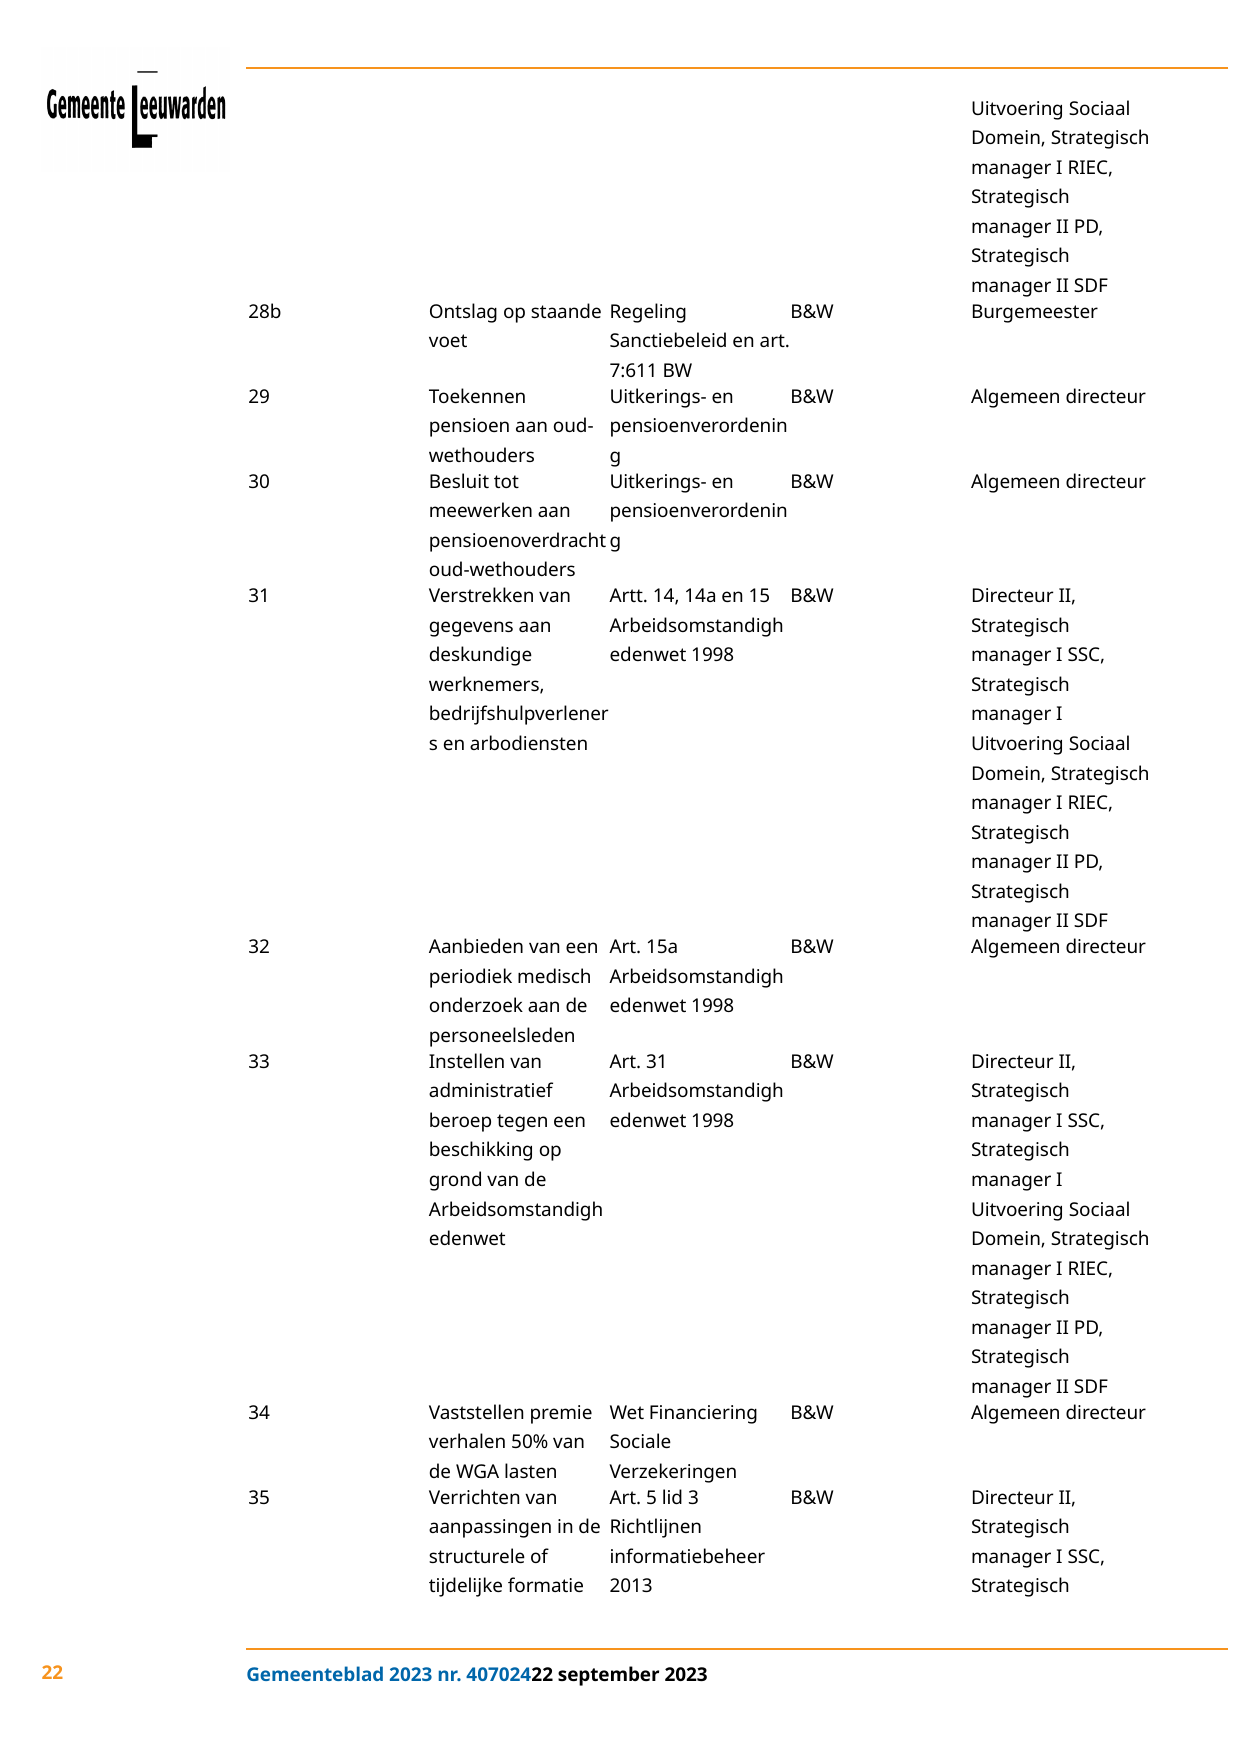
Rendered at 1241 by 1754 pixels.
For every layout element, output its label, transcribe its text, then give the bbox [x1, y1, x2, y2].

table_cell Algemeen directeur [971, 1399, 1152, 1484]
table_cell B&W [790, 934, 971, 1048]
table_cell B&W [790, 1048, 971, 1399]
table_cell [248, 95, 429, 298]
table_cell [429, 95, 609, 298]
table_cell B&W [790, 1484, 971, 1598]
table_cell Burgemeester [971, 298, 1152, 383]
table_cell B&W [790, 298, 971, 383]
table_cell B&W [790, 582, 971, 933]
table_cell Instellen van administratief beroep tegen een beschikking op grond van de Arbeidsomstandighedenwet [429, 1048, 609, 1399]
table_cell Regeling Sanctiebeleid en art. 7:611 BW [609, 298, 790, 383]
table_cell 29 [248, 383, 429, 468]
table_cell Aanbieden van een periodiek medisch onderzoek aan de personeelsleden [429, 934, 609, 1048]
table_cell Algemeen directeur [971, 383, 1152, 468]
table_cell Directeur II, Strategisch manager I SSC, Strategisch [971, 1484, 1152, 1598]
table_cell Besluit tot meewerken aan pensioenoverdracht oud-wethouders [429, 468, 609, 582]
table_cell Artt. 14, 14a en 15 Arbeidsomstandighedenwet 1998 [609, 582, 790, 933]
table_cell Uitkerings- en pensioenverordening [609, 468, 790, 582]
table_cell 35 [248, 1484, 429, 1598]
table_cell Algemeen directeur [971, 934, 1152, 1048]
table_cell [609, 95, 790, 298]
table_cell Verstrekken van gegevens aan deskundige werknemers, bedrijfshulpverleners en arbodiensten [429, 582, 609, 933]
table_cell Directeur II, Strategisch manager I SSC, Strategisch manager I Uitvoering Sociaal Domein, Strategisch manager I RIEC, Strategisch manager II PD, Strategisch manager II SDF [971, 1048, 1152, 1399]
picture [41, 47, 231, 172]
table_cell Vaststellen premie verhalen 50% van de WGA lasten [429, 1399, 609, 1484]
table_cell Uitkerings- en pensioenverordening [609, 383, 790, 468]
table_cell 31 [248, 582, 429, 933]
table_cell Verrichten van aanpassingen in de structurele of tijdelijke formatie [429, 1484, 609, 1598]
table_cell B&W [790, 383, 971, 468]
table_cell Art. 15a Arbeidsomstandighedenwet 1998 [609, 934, 790, 1048]
table_cell B&W [790, 1399, 971, 1484]
table_cell 32 [248, 934, 429, 1048]
table_cell Wet Financiering Sociale Verzekeringen [609, 1399, 790, 1484]
table_cell Directeur II, Strategisch manager I SSC, Strategisch manager I Uitvoering Sociaal Domein, Strategisch manager I RIEC, Strategisch manager II PD, Strategisch manager II SDF [971, 582, 1152, 933]
table_cell B&W [790, 468, 971, 582]
table_cell 30 [248, 468, 429, 582]
table_cell Art. 31 Arbeidsomstandighedenwet 1998 [609, 1048, 790, 1399]
table_cell Uitvoering Sociaal Domein, Strategisch manager I RIEC, Strategisch manager II PD, Strategisch manager II SDF [971, 95, 1152, 298]
table_cell 34 [248, 1399, 429, 1484]
table_cell Art. 5 lid 3 Richtlijnen informatiebeheer 2013 [609, 1484, 790, 1598]
table_cell [790, 95, 971, 298]
table_cell Algemeen directeur [971, 468, 1152, 582]
table_cell Toekennen pensioen aan oud-wethouders [429, 383, 609, 468]
table_cell Ontslag op staande voet [429, 298, 609, 383]
table_cell 28b [248, 298, 429, 383]
table_cell 33 [248, 1048, 429, 1399]
